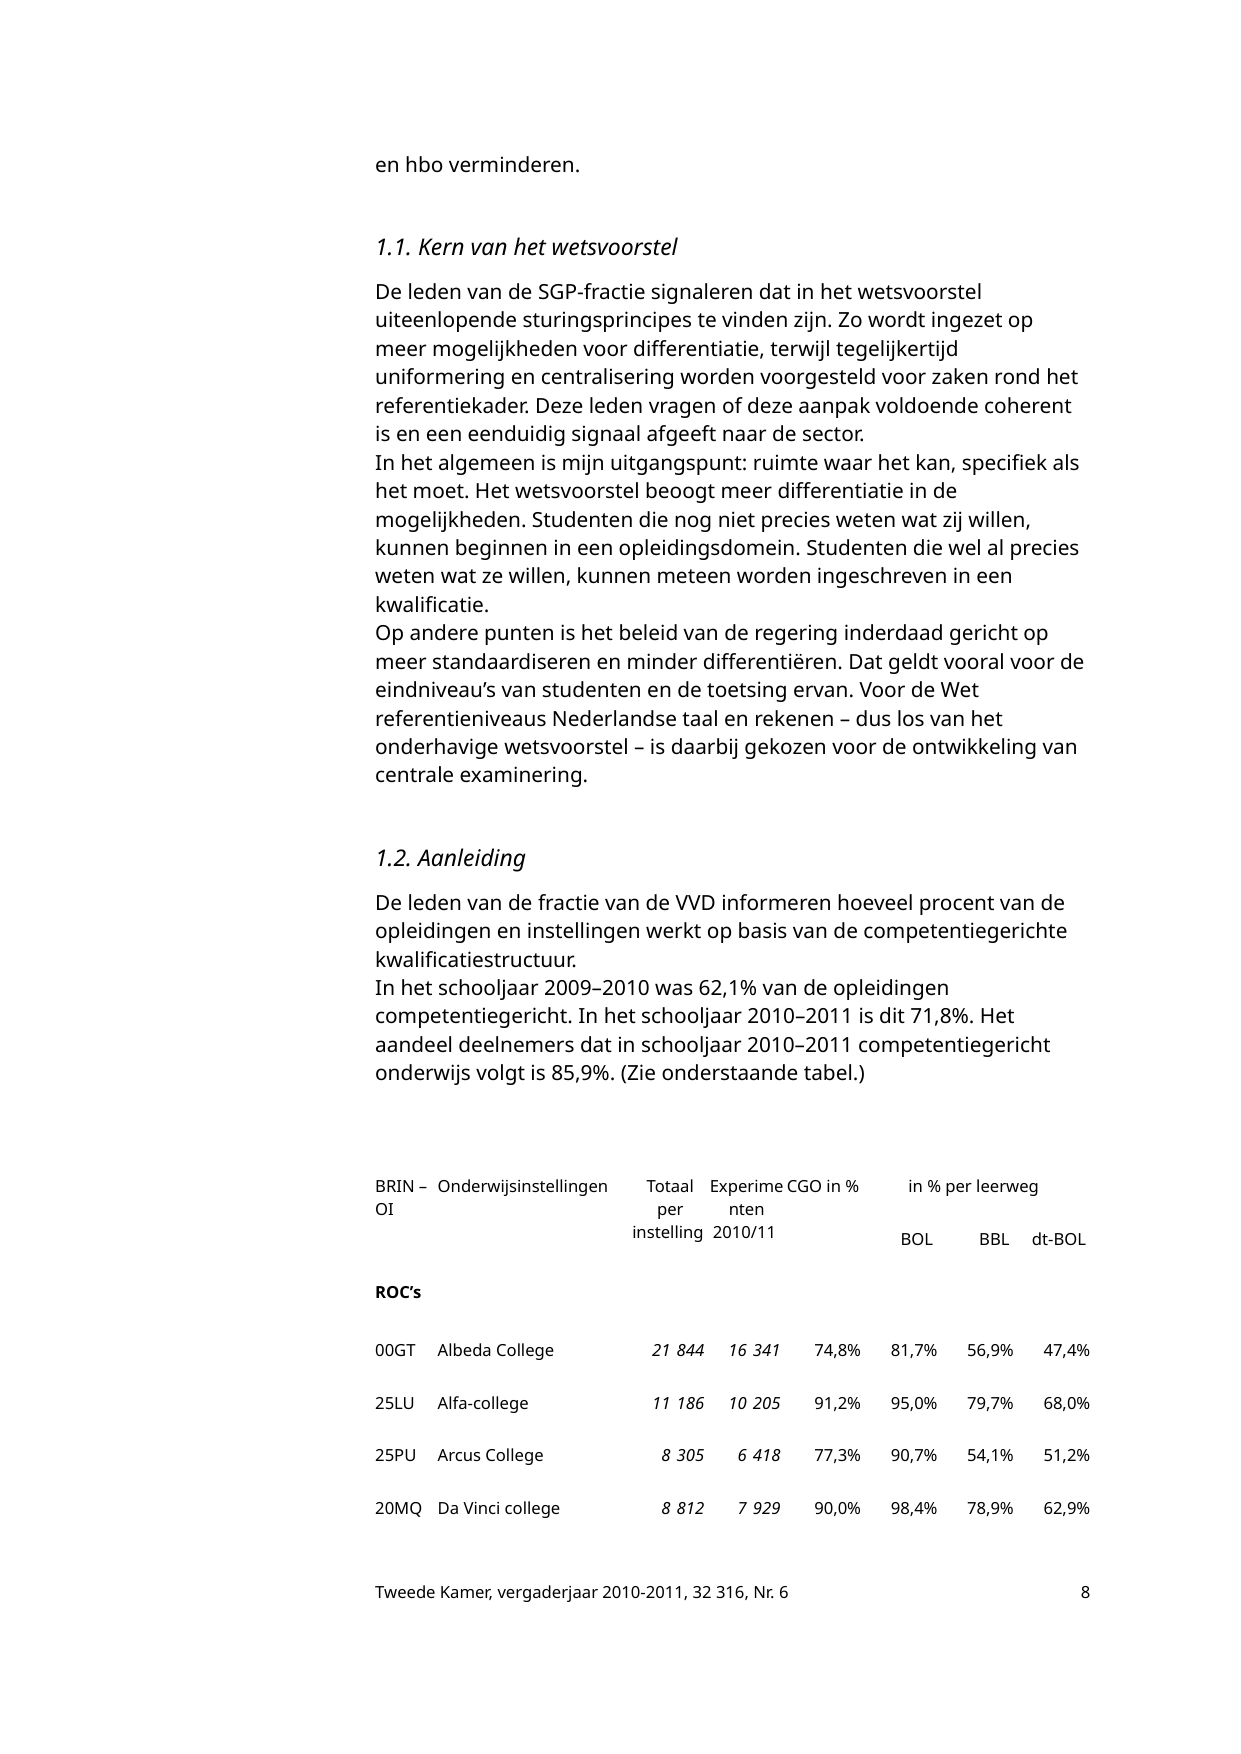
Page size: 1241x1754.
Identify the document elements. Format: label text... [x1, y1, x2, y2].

table_cell Arcus College [438, 1444, 632, 1497]
table_cell 25PU [375, 1444, 437, 1497]
table_cell 51,2% [1014, 1444, 1090, 1497]
table_cell 6 418 [708, 1444, 784, 1497]
table_cell 98,4% [861, 1497, 937, 1549]
table_cell [785, 1280, 861, 1339]
table_cell Da Vinci college [438, 1497, 632, 1549]
table_cell BOL [861, 1228, 937, 1280]
table_cell [937, 1280, 1014, 1339]
table_cell 90,0% [785, 1497, 861, 1549]
text In het schooljaar 2009–2010 was 62,1% van de opleidingen competentiegericht. In het schooljaar 2010–2011 is dit 71,8%. Het aandeel deelnemers dat in schooljaar 2010–2011 competentiegericht onderwijs volgt is 85,9%. (Zie onderstaande tabel.) [375, 973, 1090, 1087]
table_cell 74,8% [785, 1339, 861, 1391]
table_cell 11 186 [632, 1391, 708, 1444]
table_header Onderwijsinstellingen [438, 1175, 632, 1280]
table_cell 95,0% [861, 1391, 937, 1444]
table_cell [708, 1280, 784, 1339]
table_cell 00GT [375, 1339, 437, 1391]
table_cell 77,3% [785, 1444, 861, 1497]
table_cell 79,7% [937, 1391, 1014, 1444]
text Op andere punten is het beleid van de regering inderdaad gericht op meer standaardiseren en minder differentiëren. Dat geldt vooral voor de eindniveau’s van studenten en de toetsing ervan. Voor de Wet referentieniveaus Nederlandse taal en rekenen – dus los van het onderhavige wetsvoorstel – is daarbij gekozen voor de ontwikkeling van centrale examinering. [375, 618, 1090, 789]
table_cell [1014, 1280, 1090, 1339]
text In het algemeen is mijn uitgangspunt: ruimte waar het kan, specifiek als het moet. Het wetsvoorstel beoogt meer differentiatie in de mogelijkheden. Studenten die nog niet precies weten wat zij willen, kunnen beginnen in een opleidingsdomein. Studenten die wel al precies weten wat ze willen, kunnen meteen worden ingeschreven in een kwalificatie. [375, 448, 1090, 618]
table_header Totaal per instelling [632, 1175, 708, 1280]
table_cell 54,1% [937, 1444, 1014, 1497]
table_cell 62,9% [1014, 1497, 1090, 1549]
table_header in % per leerweg [861, 1175, 1090, 1227]
table_cell 81,7% [861, 1339, 937, 1391]
table_cell 25LU [375, 1391, 437, 1444]
table_cell dt-BOL [1014, 1228, 1090, 1280]
table_cell Albeda College [438, 1339, 632, 1391]
table_cell 21 844 [632, 1339, 708, 1391]
table_cell [632, 1280, 708, 1339]
table_cell 91,2% [785, 1391, 861, 1444]
table_cell 56,9% [937, 1339, 1014, 1391]
table_cell 90,7% [861, 1444, 937, 1497]
table_cell 47,4% [1014, 1339, 1090, 1391]
table_cell 7 929 [708, 1497, 784, 1549]
table_cell ROC’s [375, 1280, 632, 1339]
table_cell 10 205 [708, 1391, 784, 1444]
table_cell 8 305 [632, 1444, 708, 1497]
table_cell 78,9% [937, 1497, 1014, 1549]
table_cell BBL [937, 1228, 1014, 1280]
text De leden van de SGP-fractie signaleren dat in het wetsvoorstel uiteenlopende sturingsprincipes te vinden zijn. Zo wordt ingezet op meer mogelijkheden voor differentiatie, terwijl tegelijkertijd uniformering en centralisering worden voorgesteld voor zaken rond het referentiekader. Deze leden vragen of deze aanpak voldoende coherent is en een eenduidig signaal afgeeft naar de sector. [375, 277, 1090, 448]
table_cell 8 812 [632, 1497, 708, 1549]
table_cell Alfa-college [438, 1391, 632, 1444]
table_header CGO in % [785, 1175, 861, 1280]
table_header Experimenten 2010/11 [708, 1175, 784, 1280]
subtitle 1.2. Aanleiding [375, 842, 1090, 873]
text De leden van de fractie van de VVD informeren hoeveel procent van de opleidingen en instellingen werkt op basis van de competentiegerichte kwalificatiestructuur. [375, 888, 1090, 973]
table_header BRIN – OI [375, 1175, 437, 1280]
table_cell 20MQ [375, 1497, 437, 1549]
table_cell 16 341 [708, 1339, 784, 1391]
text en hbo verminderen. [375, 150, 1090, 178]
table_cell 68,0% [1014, 1391, 1090, 1444]
table_cell [861, 1280, 937, 1339]
subtitle 1.1. Kern van het wetsvoorstel [375, 231, 1090, 262]
